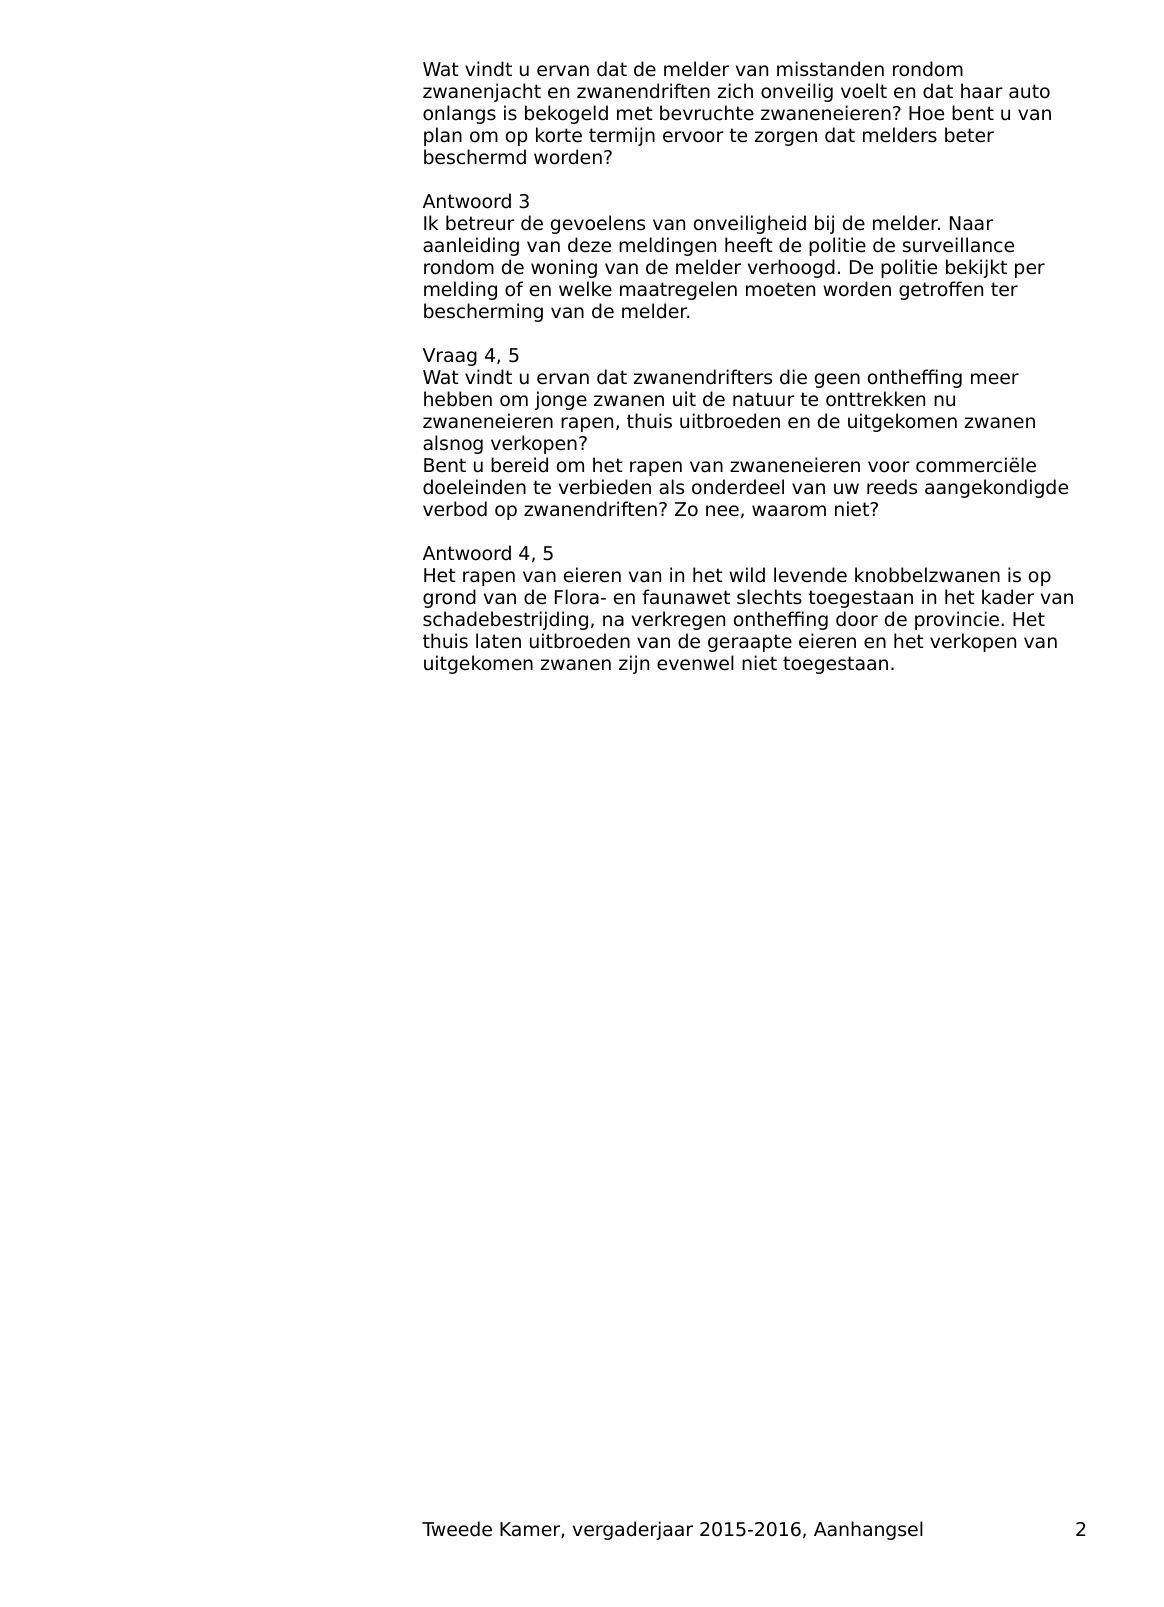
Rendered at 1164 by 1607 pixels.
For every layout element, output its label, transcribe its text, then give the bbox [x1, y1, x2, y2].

text Antwoord 3 [422, 191, 1087, 213]
text Het rapen van eieren van in het wild levende knobbelzwanen is op grond van de Flora- en faunawet slechts toegestaan in het kader van schadebestrijding, na verkregen ontheffing door de provincie. Het thuis laten uitbroeden van de geraapte eieren en het verkopen van uitgekomen zwanen zijn evenwel niet toegestaan. [422, 565, 1087, 675]
text Antwoord 4, 5 [422, 543, 1087, 565]
text Ik betreur de gevoelens van onveiligheid bij de melder. Naar aanleiding van deze meldingen heeft de politie de surveillance rondom de woning van de melder verhoogd. De politie bekijkt per melding of en welke maatregelen moeten worden getroffen ter bescherming van de melder. [422, 213, 1087, 323]
text Bent u bereid om het rapen van zwaneneieren voor commerciële doeleinden te verbieden als onderdeel van uw reeds aangekondigde verbod op zwanendriften? Zo nee, waarom niet? [422, 455, 1087, 521]
text Vraag 4, 5 [422, 345, 1087, 367]
text Wat vindt u ervan dat zwanendrifters die geen ontheffing meer hebben om jonge zwanen uit de natuur te onttrekken nu zwaneneieren rapen, thuis uitbroeden en de uitgekomen zwanen alsnog verkopen? [422, 367, 1087, 455]
text Wat vindt u ervan dat de melder van misstanden rondom zwanenjacht en zwanendriften zich onveilig voelt en dat haar auto onlangs is bekogeld met bevruchte zwaneneieren? Hoe bent u van plan om op korte termijn ervoor te zorgen dat melders beter beschermd worden? [422, 59, 1087, 169]
